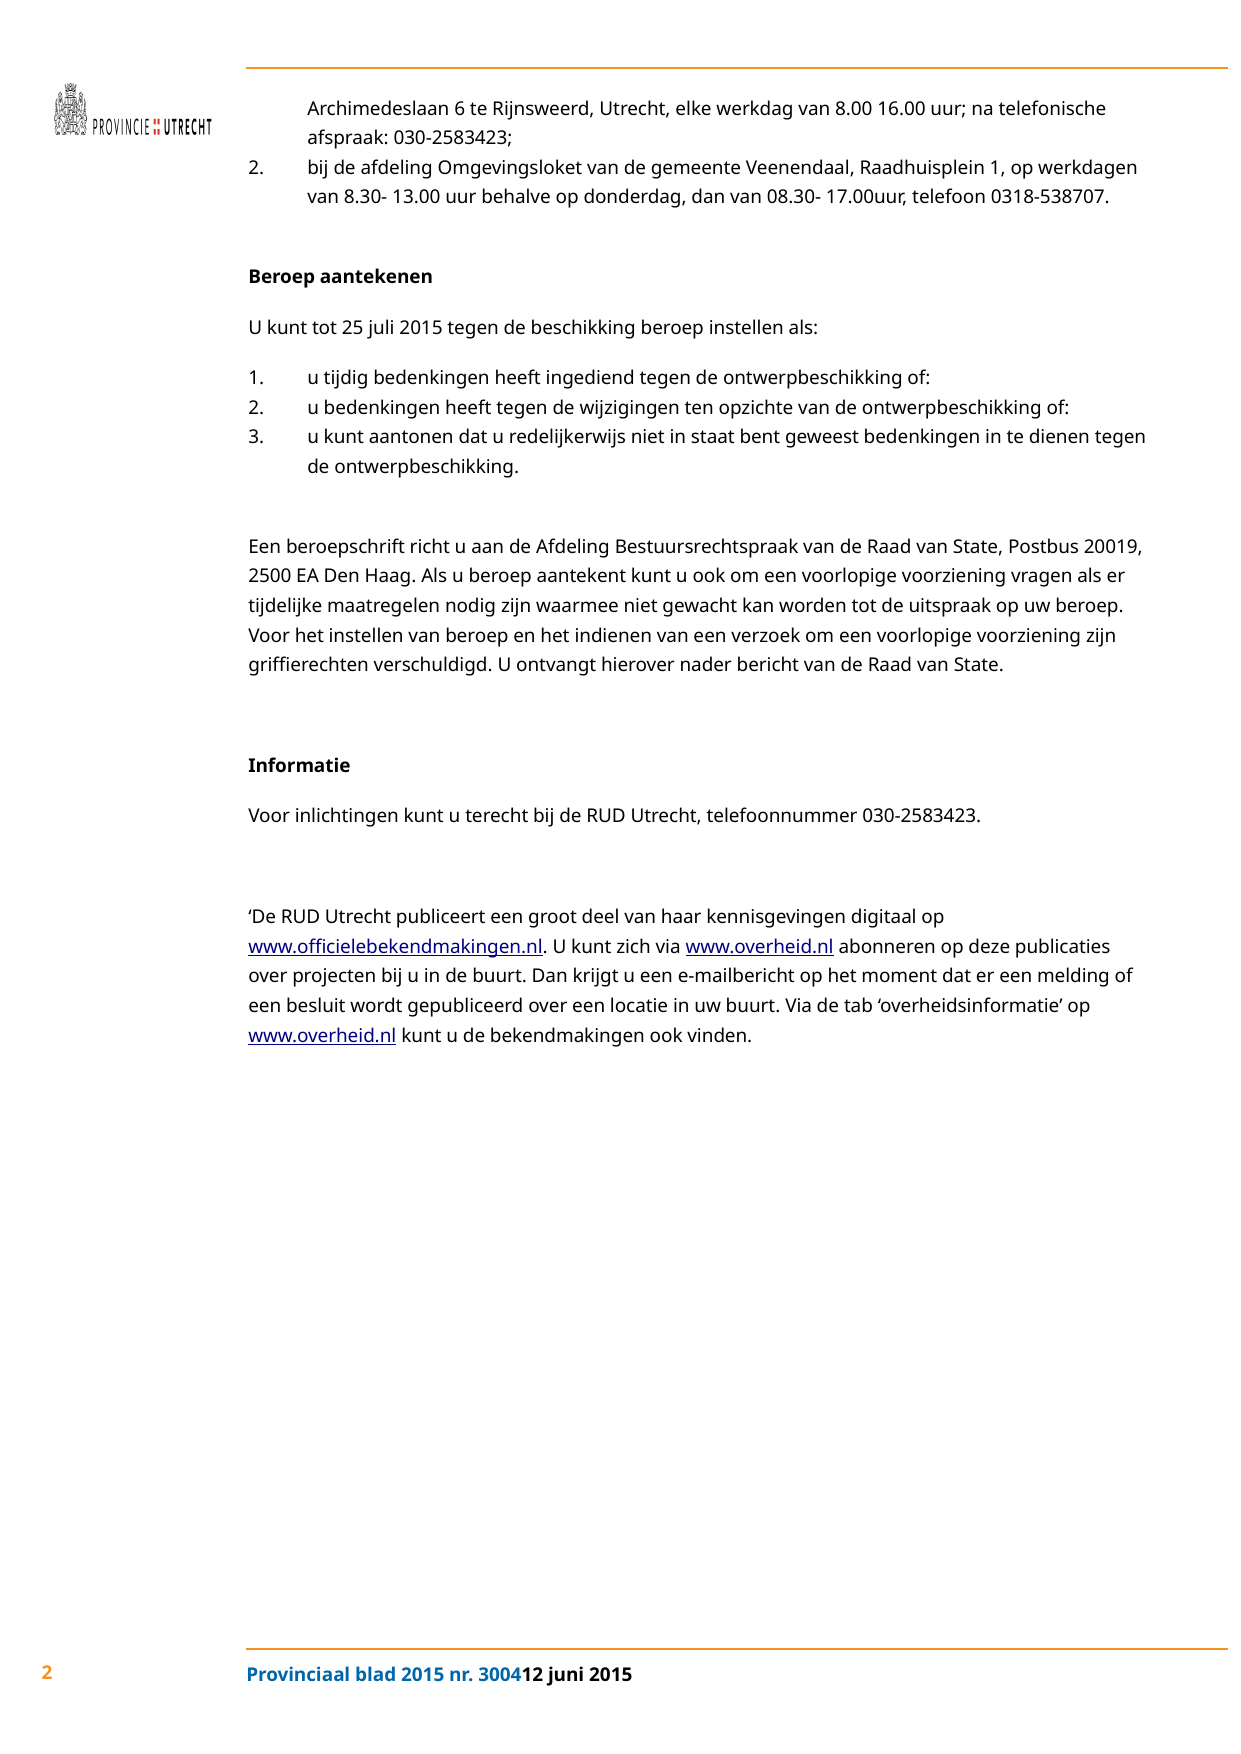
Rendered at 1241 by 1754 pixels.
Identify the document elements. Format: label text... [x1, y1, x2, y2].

text Informatie [248, 752, 1152, 778]
list Archimedeslaan 6 te Rijnsweerd, Utrecht, elke werkdag van 8.00 16.00 uur; na telefonische afspraak: 030-2583423; [248, 95, 1152, 150]
text Beroep aantekenen [248, 263, 1152, 289]
list bij de afdeling Omgevingsloket van de gemeente Veenendaal, Raadhuisplein 1, op werkdagen van 8.30- 13.00 uur behalve op donderdag, dan van 08.30- 17.00uur, telefoon 0318-538707. [248, 154, 1152, 209]
list u tijdig bedenkingen heeft ingediend tegen de ontwerpbeschikking of: [248, 364, 1152, 390]
list u kunt aantonen dat u redelijkerwijs niet in staat bent geweest bedenkingen in te dienen tegen de ontwerpbeschikking. [248, 423, 1152, 479]
text U kunt tot 25 juli 2015 tegen de beschikking beroep instellen als: [248, 314, 1152, 340]
text Een beroepschrift richt u aan de Afdeling Bestuursrechtspraak van de Raad van State, Postbus 20019, 2500 EA Den Haag. Als u beroep aantekent kunt u ook om een voorlopige voorziening vragen als er tijdelijke maatregelen nodig zijn waarmee niet gewacht kan worden tot de uitspraak op uw beroep. Voor het instellen van beroep en het indienen van een verzoek om een voorlopige voorziening zijn griffierechten verschuldigd. U ontvangt hierover nader bericht van de Raad van State. [248, 533, 1152, 677]
picture [41, 47, 231, 172]
list u bedenkingen heeft tegen de wijzigingen ten opzichte van de ontwerpbeschikking of: [248, 394, 1152, 420]
text ‘De RUD Utrecht publiceert een groot deel van haar kennisgevingen digitaal op www.officielebekendmakingen.nl. U kunt zich via www.overheid.nl abonneren op deze publicaties over projecten bij u in de buurt. Dan krijgt u een e-mailbericht op het moment dat er een melding of een besluit wordt gepubliceerd over een locatie in uw buurt. Via de tab ‘overheidsinformatie’ op www.overheid.nl kunt u de bekendmakingen ook vinden. [248, 903, 1152, 1048]
text Voor inlichtingen kunt u terecht bij de RUD Utrecht, telefoonnummer 030-2583423. [248, 803, 1152, 828]
